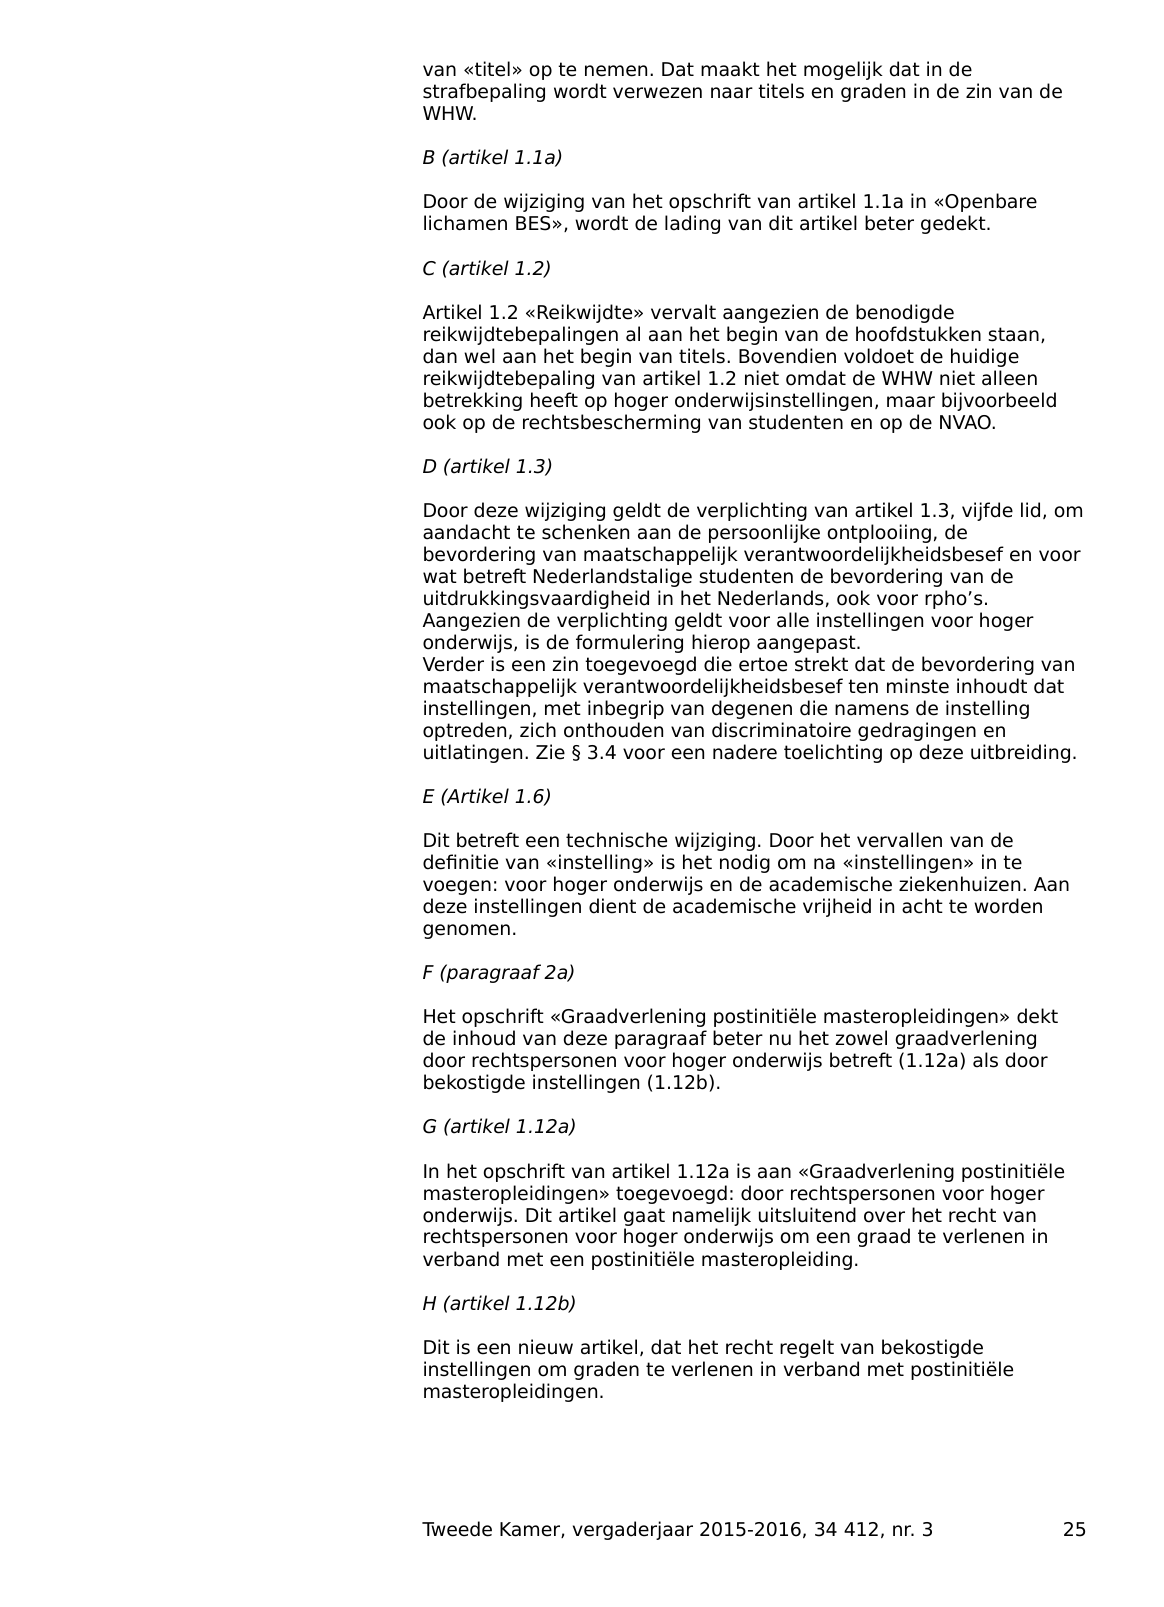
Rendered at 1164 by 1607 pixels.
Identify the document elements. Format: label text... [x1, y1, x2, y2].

text Dit betreft een technische wijziging. Door het vervallen van de definitie van «instelling» is het nodig om na «instellingen» in te voegen: voor hoger onderwijs en de academische ziekenhuizen. Aan deze instellingen dient de academische vrijheid in acht te worden genomen. [422, 830, 1087, 940]
text van «titel» op te nemen. Dat maakt het mogelijk dat in de strafbepaling wordt verwezen naar titels en graden in de zin van de WHW. [422, 59, 1087, 125]
subtitle C (artikel 1.2) [422, 257, 1087, 279]
subtitle F (paragraaf 2a) [422, 962, 1087, 984]
subtitle B (artikel 1.1a) [422, 147, 1087, 169]
subtitle H (artikel 1.12b) [422, 1293, 1087, 1314]
text Het opschrift «Graadverlening postinitiële masteropleidingen» dekt de inhoud van deze paragraaf beter nu het zowel graadverlening door rechtspersonen voor hoger onderwijs betreft (1.12a) als door bekostigde instellingen (1.12b). [422, 1006, 1087, 1094]
text Dit is een nieuw artikel, dat het recht regelt van bekostigde instellingen om graden te verlenen in verband met postinitiële masteropleidingen. [422, 1337, 1087, 1403]
text Door deze wijziging geldt de verplichting van artikel 1.3, vijfde lid, om aandacht te schenken aan de persoonlijke ontplooiing, de bevordering van maatschappelijk verantwoordelijkheidsbesef en voor wat betreft Nederlandstalige studenten de bevordering van de uitdrukkingsvaardigheid in het Nederlands, ook voor rpho’s. Aangezien de verplichting geldt voor alle instellingen voor hoger onderwijs, is de formulering hierop aangepast. [422, 500, 1087, 654]
text In het opschrift van artikel 1.12a is aan «Graadverlening postinitiële masteropleidingen» toegevoegd: door rechtspersonen voor hoger onderwijs. Dit artikel gaat namelijk uitsluitend over het recht van rechtspersonen voor hoger onderwijs om een graad te verlenen in verband met een postinitiële masteropleiding. [422, 1161, 1087, 1270]
subtitle E (Artikel 1.6) [422, 786, 1087, 808]
text Artikel 1.2 «Reikwijdte» vervalt aangezien de benodigde reikwijdtebepalingen al aan het begin van de hoofdstukken staan, dan wel aan het begin van titels. Bovendien voldoet de huidige reikwijdtebepaling van artikel 1.2 niet omdat de WHW niet alleen betrekking heeft op hoger onderwijsinstellingen, maar bijvoorbeeld ook op de rechtsbescherming van studenten en op de NVAO. [422, 302, 1087, 433]
text Verder is een zin toegevoegd die ertoe strekt dat de bevordering van maatschappelijk verantwoordelijkheidsbesef ten minste inhoudt dat instellingen, met inbegrip van degenen die namens de instelling optreden, zich onthouden van discriminatoire gedragingen en uitlatingen. Zie § 3.4 voor een nadere toelichting op deze uitbreiding. [422, 654, 1087, 764]
subtitle G (artikel 1.12a) [422, 1116, 1087, 1138]
text Door de wijziging van het opschrift van artikel 1.1a in «Openbare lichamen BES», wordt de lading van dit artikel beter gedekt. [422, 191, 1087, 235]
subtitle D (artikel 1.3) [422, 456, 1087, 478]
